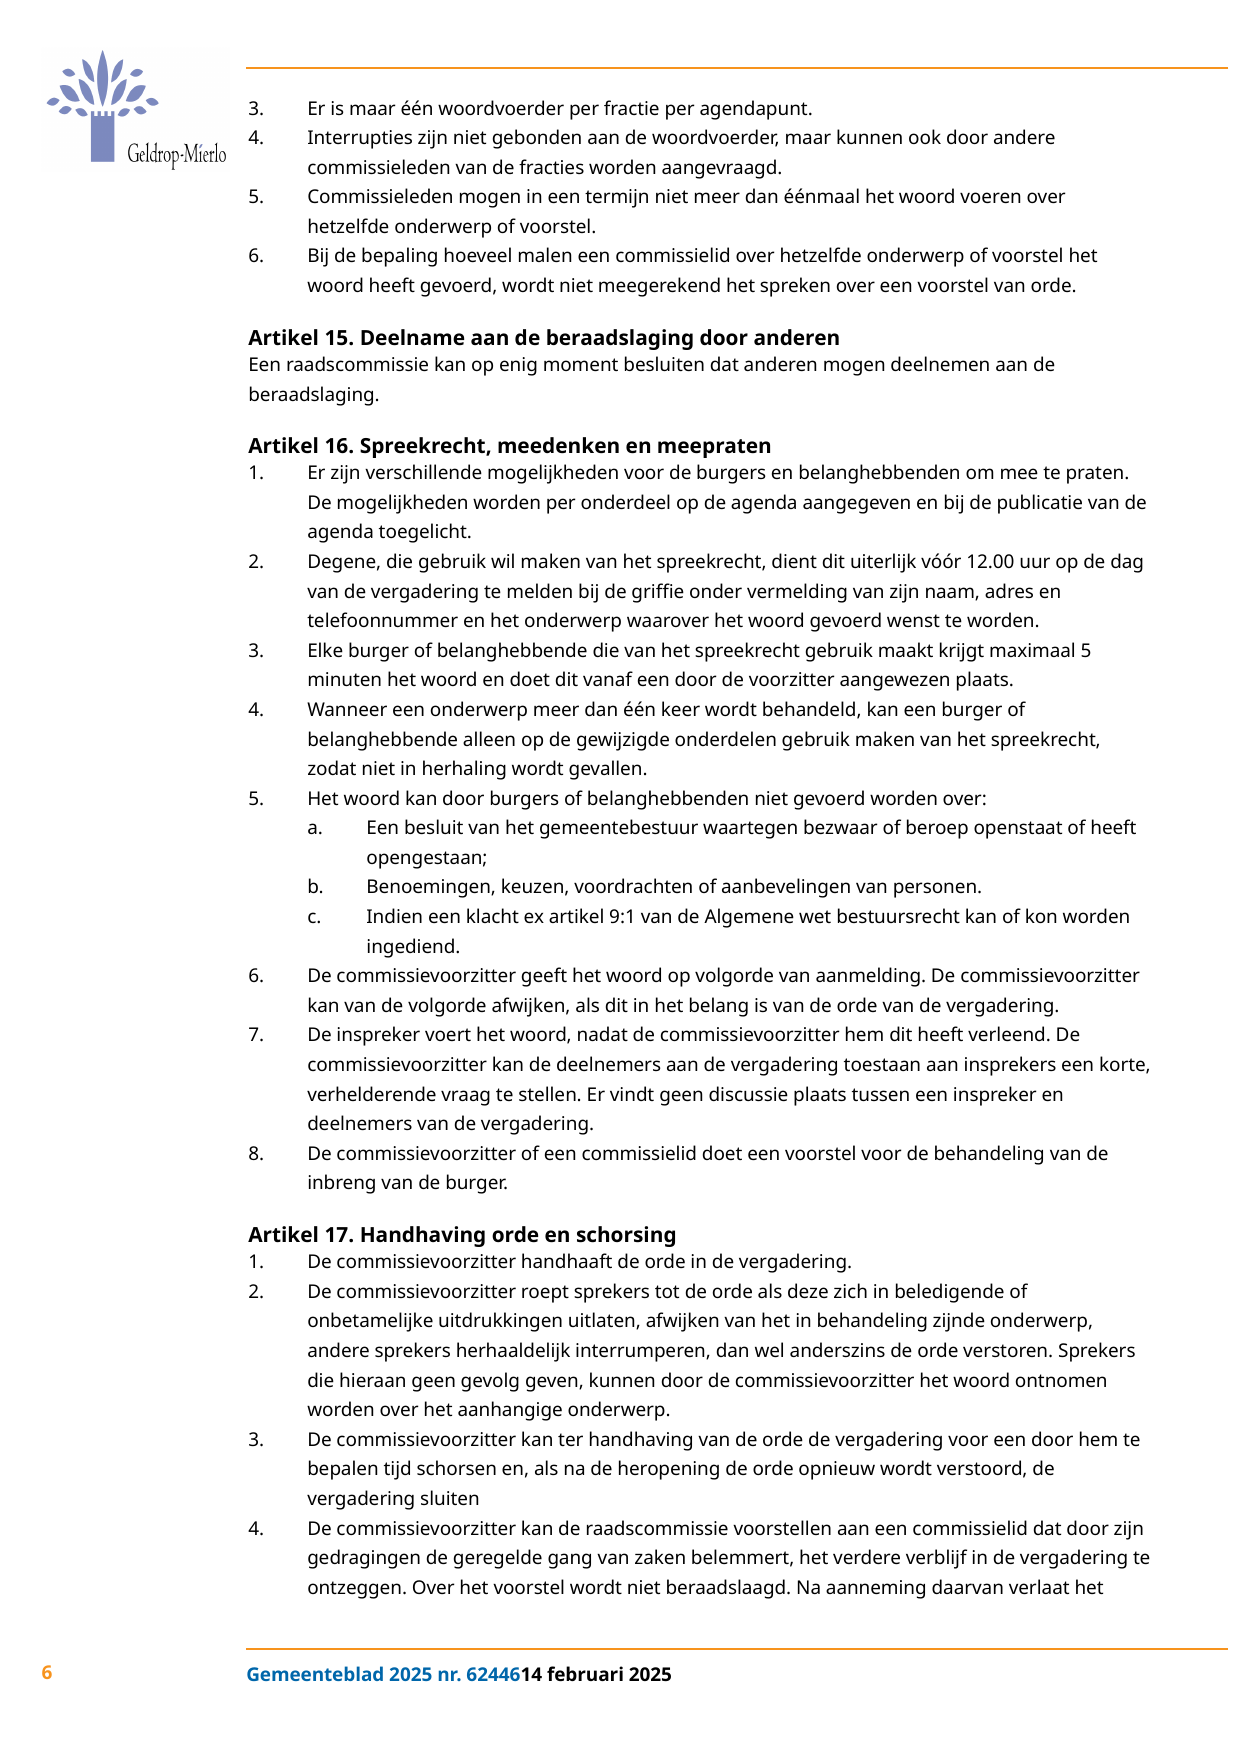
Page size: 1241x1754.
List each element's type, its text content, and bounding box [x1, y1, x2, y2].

list De commissievoorzitter of een commissielid doet een voorstel voor de behandeling van de inbreng van de burger. [248, 1140, 1152, 1195]
text Een raadscommissie kan op enig moment besluiten dat anderen mogen deelnemen aan de beraadslaging. [248, 351, 1152, 406]
list Degene, die gebruik wil maken van het spreekrecht, dient dit uiterlijk vóór 12.00 uur op de dag van de vergadering te melden bij de griffie onder vermelding van zijn naam, adres en telefoonnummer en het onderwerp waarover het woord gevoerd wenst te worden. [248, 548, 1152, 633]
list De commissievoorzitter geeft het woord op volgorde van aanmelding. De commissievoorzitter kan van de volgorde afwijken, als dit in het belang is van de orde van de vergadering. [248, 962, 1152, 1018]
picture [41, 47, 231, 172]
list De commissievoorzitter handhaaft de orde in de vergadering. [248, 1248, 1152, 1274]
text Artikel 17. Handhaving orde en schorsing [248, 1220, 1152, 1248]
list Benoemingen, keuzen, voordrachten of aanbevelingen van personen. [307, 874, 1152, 899]
text Artikel 16. Spreekrecht, meedenken en meepraten [248, 431, 1152, 459]
list Indien een klacht ex artikel 9:1 van de Algemene wet bestuursrecht kan of kon worden ingediend. [307, 903, 1152, 959]
list Interrupties zijn niet gebonden aan de woordvoerder, maar kunnen ook door andere commissieleden van de fracties worden aangevraagd. [248, 124, 1152, 180]
list Wanneer een onderwerp meer dan één keer wordt behandeld, kan een burger of belanghebbende alleen op de gewijzigde onderdelen gebruik maken van het spreekrecht, zodat niet in herhaling wordt gevallen. [248, 696, 1152, 781]
list De inspreker voert het woord, nadat de commissievoorzitter hem dit heeft verleend. De commissievoorzitter kan de deelnemers aan de vergadering toestaan aan insprekers een korte, verhelderende vraag te stellen. Er vindt geen discussie plaats tussen een inspreker en deelnemers van de vergadering. [248, 1022, 1152, 1136]
list De commissievoorzitter kan ter handhaving van de orde de vergadering voor een door hem te bepalen tijd schorsen en, als na de heropening de orde opnieuw wordt verstoord, de vergadering sluiten [248, 1426, 1152, 1511]
list Een besluit van het gemeentebestuur waartegen bezwaar of beroep openstaat of heeft opengestaan; [307, 814, 1152, 870]
list Er is maar één woordvoerder per fractie per agendapunt. [248, 95, 1152, 121]
list De commissievoorzitter kan de raadscommissie voorstellen aan een commissielid dat door zijn gedragingen de geregelde gang van zaken belemmert, het verdere verblijf in de vergadering te ontzeggen. Over het voorstel wordt niet beraadslaagd. Na aanneming daarvan verlaat het [248, 1515, 1152, 1599]
list Het woord kan door burgers of belanghebbenden niet gevoerd worden over: [248, 785, 1152, 811]
list Bij de bepaling hoeveel malen een commissielid over hetzelfde onderwerp of voorstel het woord heeft gevoerd, wordt niet meegerekend het spreken over een voorstel van orde. [248, 243, 1152, 298]
list De commissievoorzitter roept sprekers tot de orde als deze zich in beledigende of onbetamelijke uitdrukkingen uitlaten, afwijken van het in behandeling zijnde onderwerp, andere sprekers herhaaldelijk interrumperen, dan wel anderszins de orde verstoren. Sprekers die hieraan geen gevolg geven, kunnen door de commissievoorzitter het woord ontnomen worden over het aanhangige onderwerp. [248, 1278, 1152, 1422]
list Commissieleden mogen in een termijn niet meer dan éénmaal het woord voeren over hetzelfde onderwerp of voorstel. [248, 183, 1152, 239]
list Er zijn verschillende mogelijkheden voor de burgers en belanghebbenden om mee te praten. De mogelijkheden worden per onderdeel op de agenda aangegeven en bij de publicatie van de agenda toegelicht. [248, 459, 1152, 544]
text Artikel 15. Deelname aan de beraadslaging door anderen [248, 323, 1152, 351]
list Elke burger of belanghebbende die van het spreekrecht gebruik maakt krijgt maximaal 5 minuten het woord en doet dit vanaf een door de voorzitter aangewezen plaats. [248, 637, 1152, 692]
